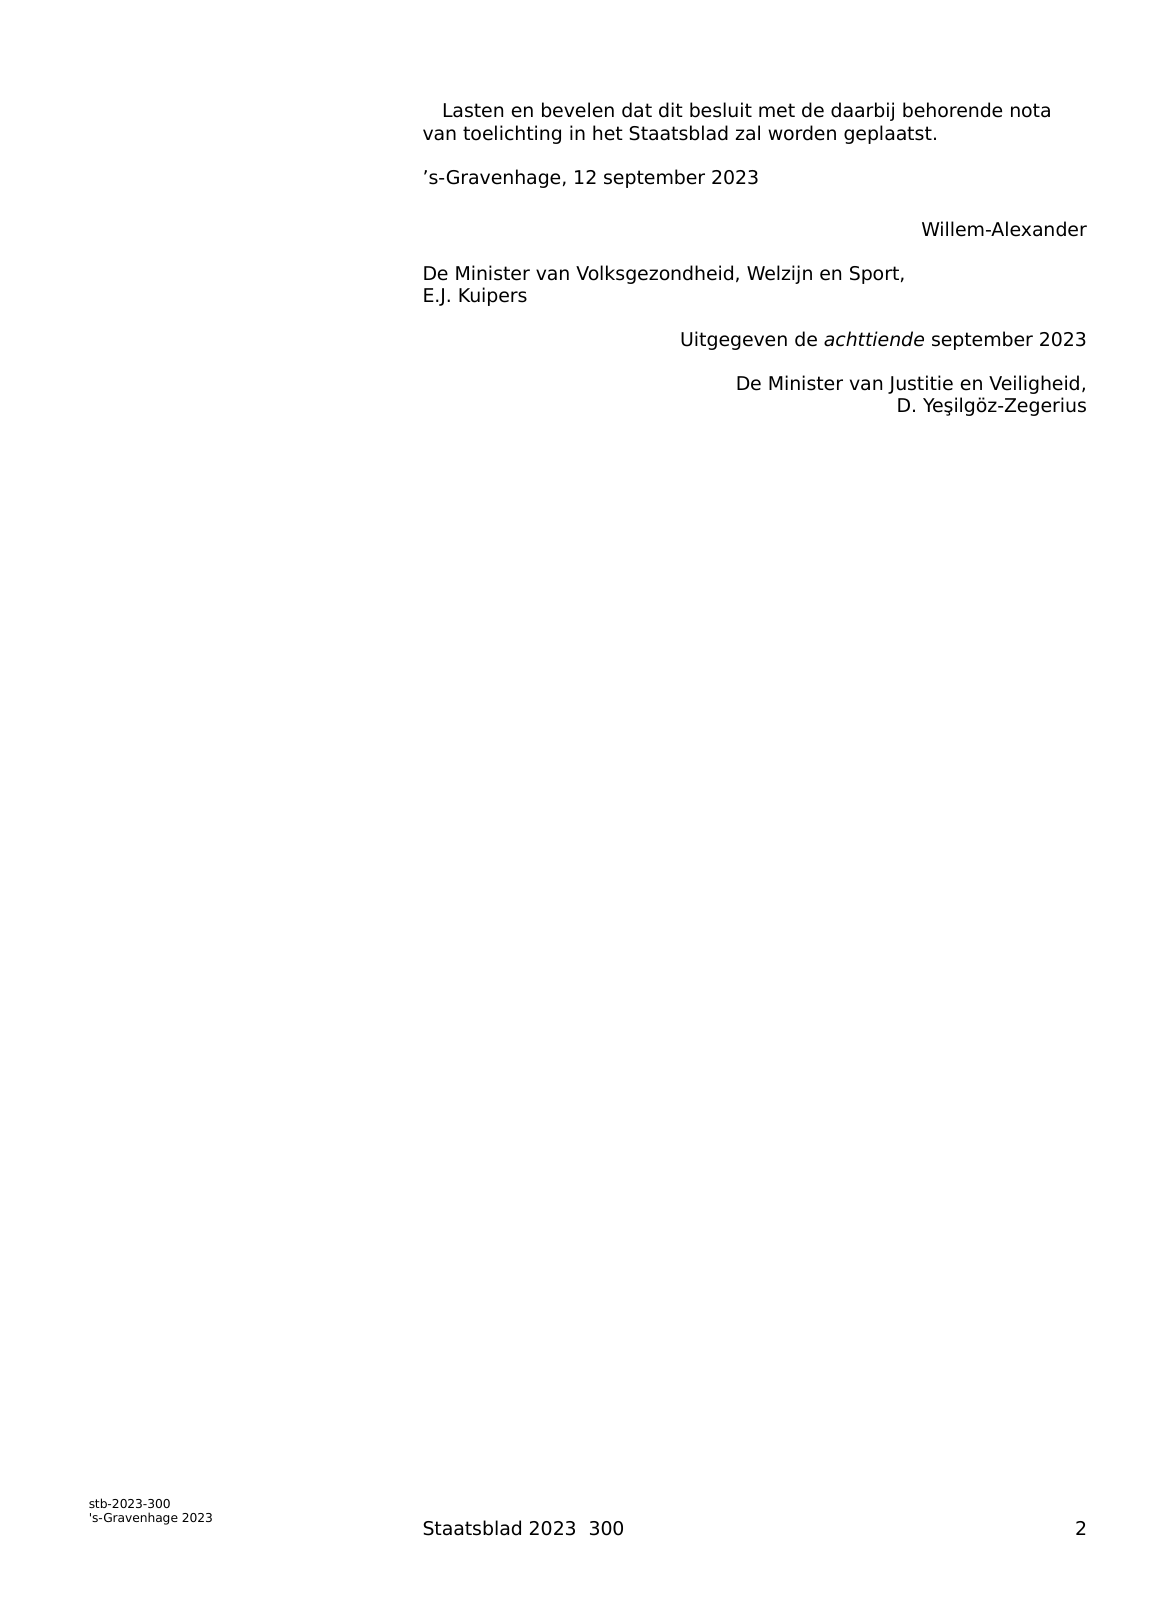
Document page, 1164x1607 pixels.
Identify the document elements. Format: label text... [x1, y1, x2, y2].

text Willem-Alexander [422, 218, 1087, 241]
text 's-Gravenhage 2023 [88, 1511, 323, 1525]
text Lasten en bevelen dat dit besluit met de daarbij behorende nota van toelichting in het Staatsblad zal worden geplaatst. [422, 100, 1087, 144]
text stb-2023-300 [88, 1497, 323, 1511]
text De Minister van Volksgezondheid, Welzijn en Sport, E.J. Kuipers [422, 263, 1087, 307]
text ’s-Gravenhage, 12 september 2023 [422, 167, 1087, 188]
text De Minister van Justitie en Veiligheid, D. Yeşilgöz-Zegerius [422, 373, 1087, 417]
text Uitgegeven de achttiende september 2023 [422, 329, 1087, 351]
